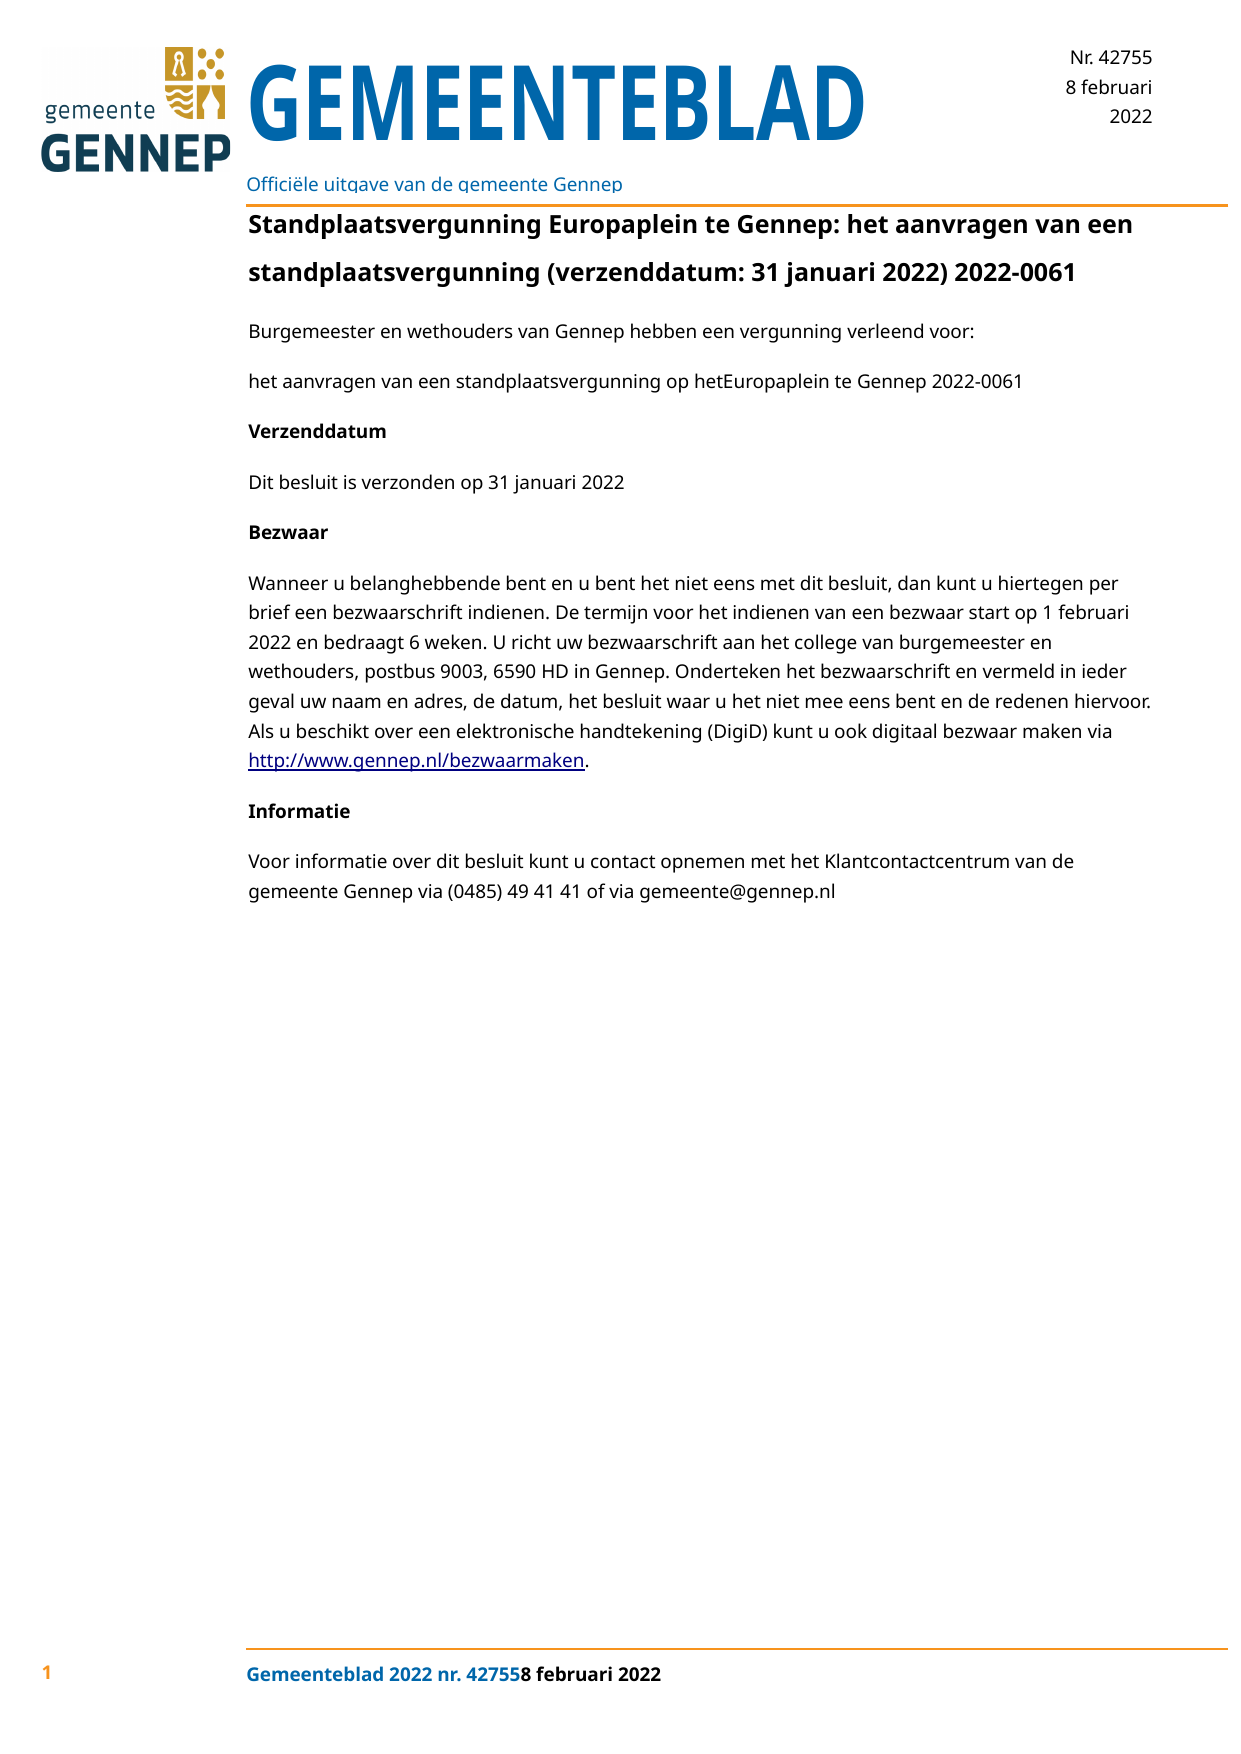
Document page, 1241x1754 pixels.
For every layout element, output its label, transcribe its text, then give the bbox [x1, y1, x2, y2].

text Dit besluit is verzonden op 31 januari 2022 [248, 469, 1152, 495]
text Burgemeester en wethouders van Gennep hebben een vergunning verleend voor: [248, 318, 1152, 344]
text Wanneer u belanghebbende bent en u bent het niet eens met dit besluit, dan kunt u hiertegen per brief een bezwaarschrift indienen. De termijn voor het indienen van een bezwaar start op 1 februari 2022 en bedraagt 6 weken. U richt uw bezwaarschrift aan het college van burgemeester en wethouders, postbus 9003, 6590 HD in Gennep. Onderteken het bezwaarschrift en vermeld in ieder geval uw naam en adres, de datum, het besluit waar u het niet mee eens bent en de redenen hiervoor. Als u beschikt over een elektronische handtekening (DigiD) kunt u ook digitaal bezwaar maken via http://www.gennep.nl/bezwaarmaken. [248, 570, 1152, 773]
text Verzenddatum [248, 419, 1152, 444]
text Voor informatie over dit besluit kunt u contact opnemen met het Klantcontactcentrum van de gemeente Gennep via (0485) 49 41 41 of via gemeente@gennep.nl [248, 848, 1152, 904]
text Informatie [248, 798, 1152, 824]
picture [41, 47, 231, 172]
text het aanvragen van een standplaatsvergunning op hetEuropaplein te Gennep 2022-0061 [248, 368, 1152, 394]
text Standplaatsvergunning Europaplein te Gennep: het aanvragen van een standplaatsvergunning (verzenddatum: 31 januari 2022) 2022-0061 [248, 207, 1152, 288]
text Bezwaar [248, 519, 1152, 545]
